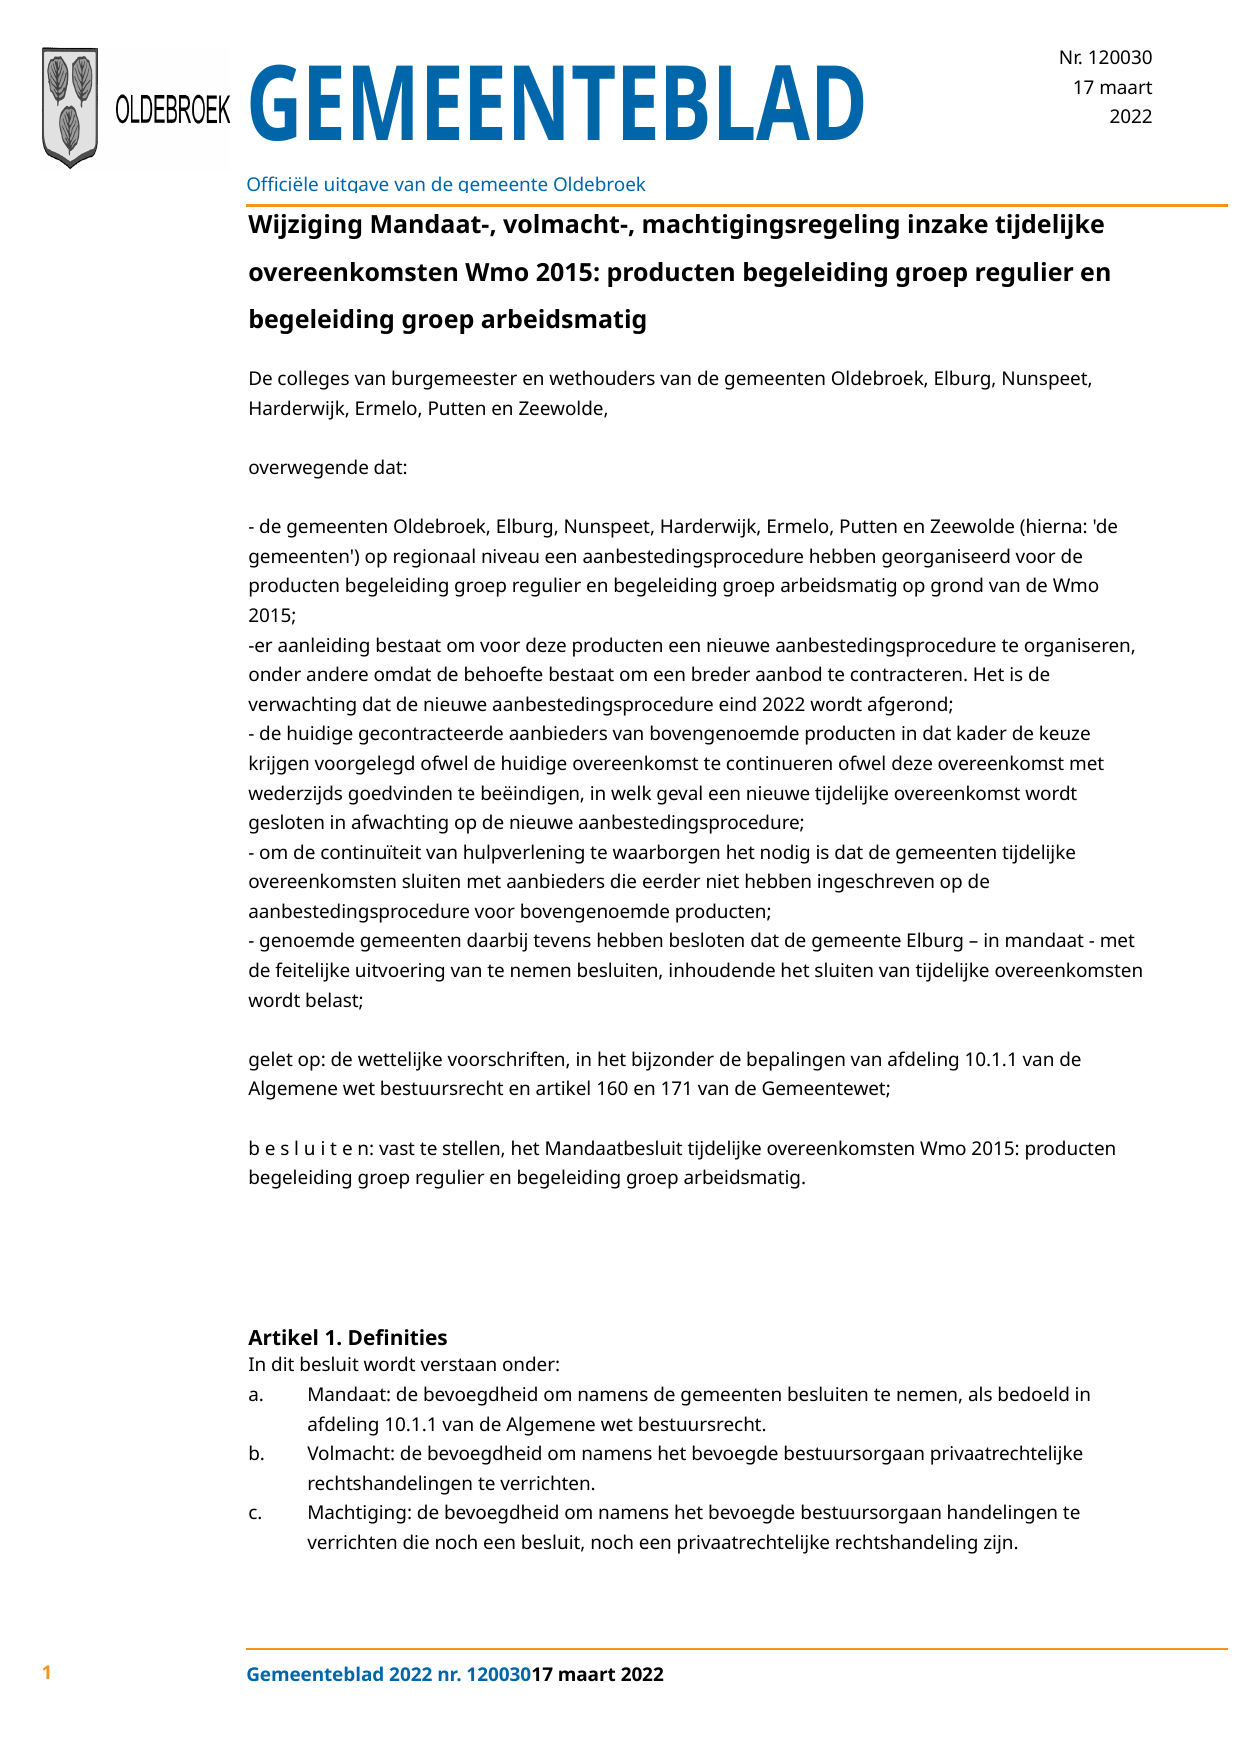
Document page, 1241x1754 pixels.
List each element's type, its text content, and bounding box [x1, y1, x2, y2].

list Mandaat: de bevoegdheid om namens de gemeenten besluiten te nemen, als bedoeld in afdeling 10.1.1 van de Algemene wet bestuursrecht. [248, 1381, 1152, 1436]
text De colleges van burgemeester en wethouders van de gemeenten Oldebroek, Elburg, Nunspeet, Harderwijk, Ermelo, Putten en Zeewolde, [248, 366, 1152, 421]
text b e s l u i t e n: vast te stellen, het Mandaatbesluit tijdelijke overeenkomsten Wmo 2015: producten begeleiding groep regulier en begeleiding groep arbeidsmatig. [248, 1135, 1152, 1190]
picture [41, 47, 231, 172]
text In dit besluit wordt verstaan onder: [248, 1352, 1152, 1377]
text - genoemde gemeenten daarbij tevens hebben besloten dat de gemeente Elburg – in mandaat - met de feitelijke uitvoering van te nemen besluiten, inhoudende het sluiten van tijdelijke overeenkomsten wordt belast; [248, 928, 1152, 1012]
list Machtiging: de bevoegdheid om namens het bevoegde bestuursorgaan handelingen te verrichten die noch een besluit, noch een privaatrechtelijke rechtshandeling zijn. [248, 1499, 1152, 1555]
text Artikel 1. Definities [248, 1323, 1152, 1352]
text overwegende dat: [248, 454, 1152, 480]
text Wijziging Mandaat-, volmacht-, machtigingsregeling inzake tijdelijke overeenkomsten Wmo 2015: producten begeleiding groep regulier en begeleiding groep arbeidsmatig [248, 207, 1152, 336]
text - om de continuïteit van hulpverlening te waarborgen het nodig is dat de gemeenten tijdelijke overeenkomsten sluiten met aanbieders die eerder niet hebben ingeschreven op de aanbestedingsprocedure voor bovengenoemde producten; [248, 839, 1152, 924]
list Volmacht: de bevoegdheid om namens het bevoegde bestuursorgaan privaatrechtelijke rechtshandelingen te verrichten. [248, 1440, 1152, 1496]
text - de huidige gecontracteerde aanbieders van bovengenoemde producten in dat kader de keuze krijgen voorgelegd ofwel de huidige overeenkomst te continueren ofwel deze overeenkomst met wederzijds goedvinden te beëindigen, in welk geval een nieuwe tijdelijke overeenkomst wordt gesloten in afwachting op de nieuwe aanbestedingsprocedure; [248, 721, 1152, 835]
text -er aanleiding bestaat om voor deze producten een nieuwe aanbestedingsprocedure te organiseren, onder andere omdat de behoefte bestaat om een breder aanbod te contracteren. Het is de verwachting dat de nieuwe aanbestedingsprocedure eind 2022 wordt afgerond; [248, 632, 1152, 717]
text gelet op: de wettelijke voorschriften, in het bijzonder de bepalingen van afdeling 10.1.1 van de Algemene wet bestuursrecht en artikel 160 en 171 van de Gemeentewet; [248, 1046, 1152, 1101]
text - de gemeenten Oldebroek, Elburg, Nunspeet, Harderwijk, Ermelo, Putten en Zeewolde (hierna: 'de gemeenten') op regionaal niveau een aanbestedingsprocedure hebben georganiseerd voor de producten begeleiding groep regulier en begeleiding groep arbeidsmatig op grond van de Wmo 2015; [248, 513, 1152, 628]
